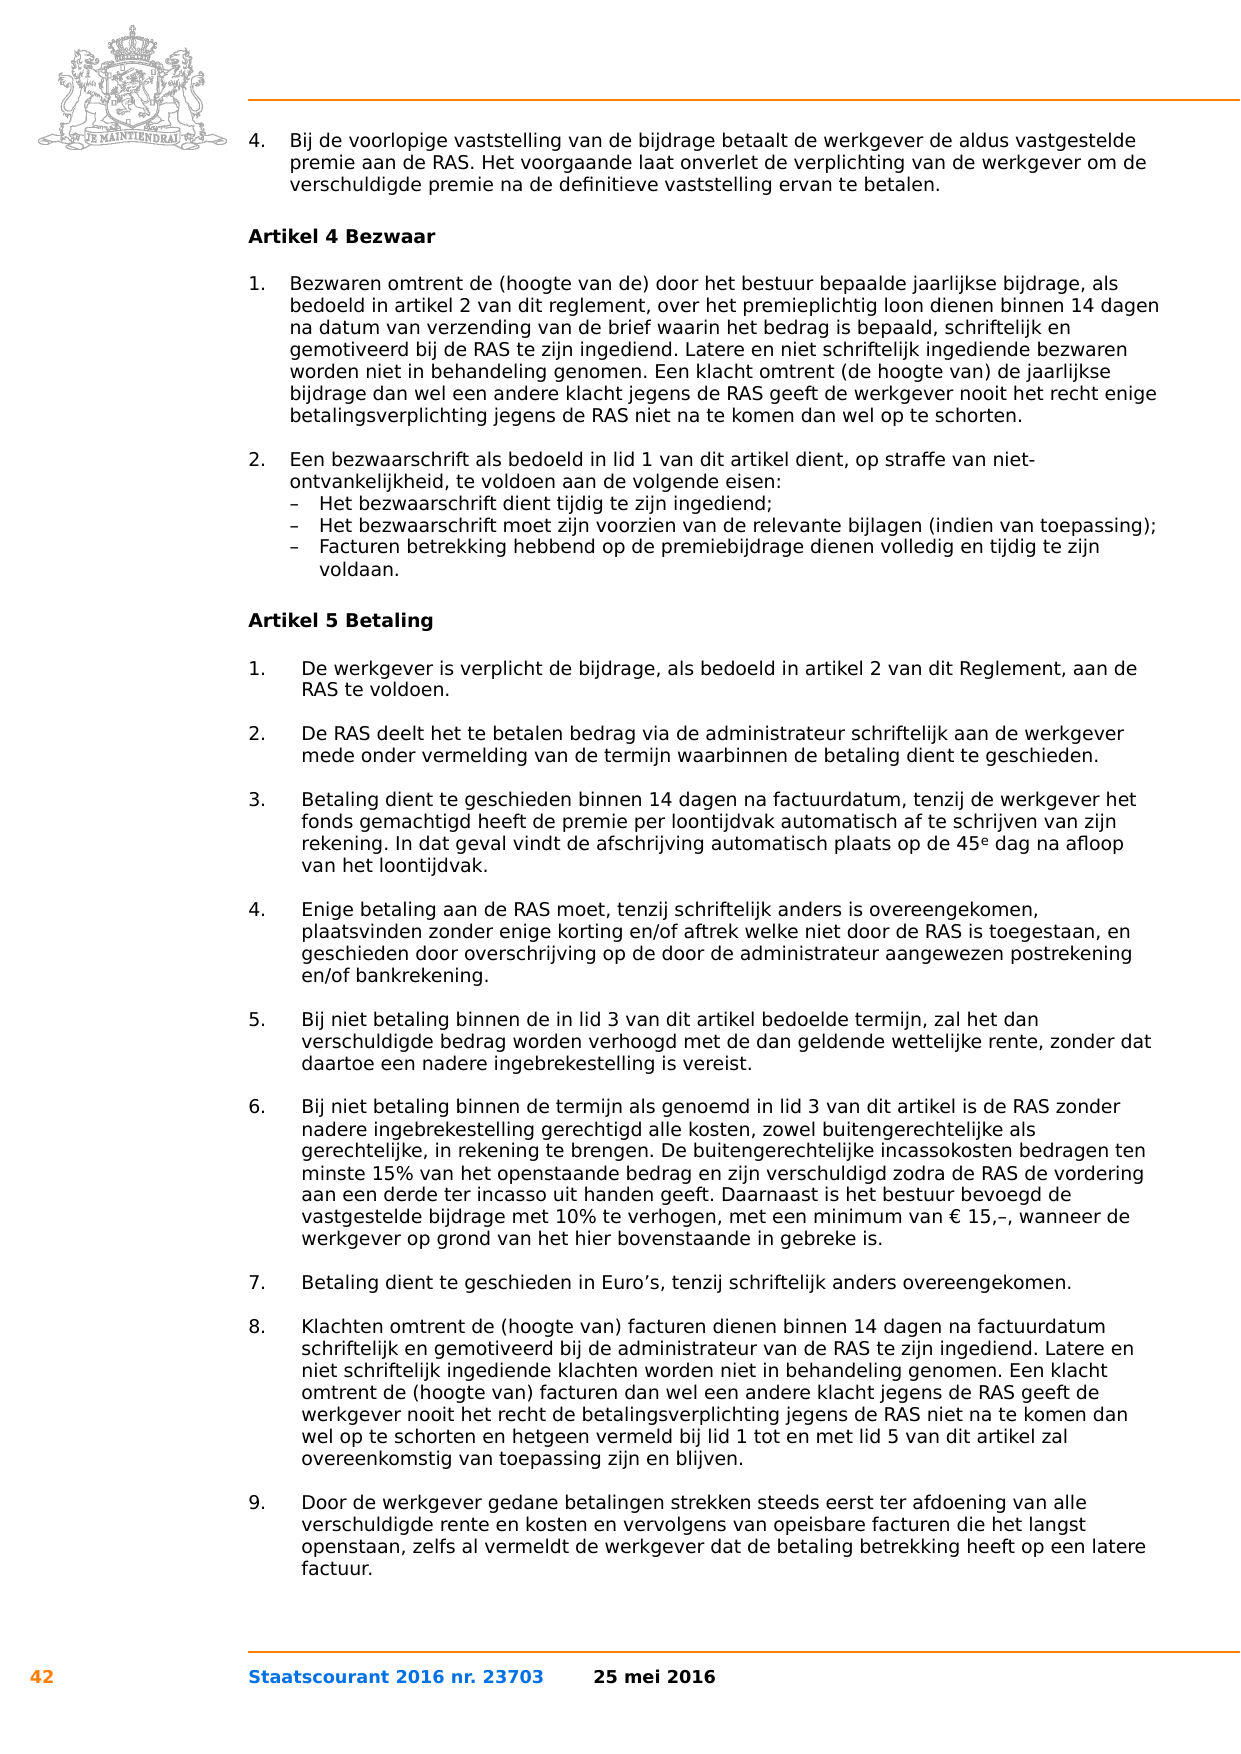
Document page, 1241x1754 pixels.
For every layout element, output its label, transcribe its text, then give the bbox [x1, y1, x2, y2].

subtitle Artikel 5 Betaling [248, 610, 1163, 632]
text – Het bezwaarschrift moet zijn voorzien van de relevante bijlagen (indien van toepassing); [289, 514, 1163, 536]
text 7. Betaling dient te geschieden in Euro’s, tenzij schriftelijk anders overeengekomen. [248, 1272, 1163, 1294]
picture [38, 25, 227, 150]
subtitle Artikel 4 Bezwaar [248, 226, 1163, 248]
text 1. De werkgever is verplicht de bijdrage, als bedoeld in artikel 2 van dit Reglement, aan de RAS te voldoen. [248, 657, 1163, 701]
text – Het bezwaarschrift dient tijdig te zijn ingediend; [289, 492, 1163, 514]
text 4. Enige betaling aan de RAS moet, tenzij schriftelijk anders is overeengekomen, plaatsvinden zonder enige korting en/of aftrek welke niet door de RAS is toegestaan, en geschieden door overschrijving op de door de administrateur aangewezen postrekening en/of bankrekening. [248, 899, 1163, 987]
text 4. Bij de voorlopige vaststelling van de bijdrage betaalt de werkgever de aldus vastgestelde premie aan de RAS. Het voorgaande laat onverlet de verplichting van de werkgever om de verschuldigde premie na de definitieve vaststelling ervan te betalen. [248, 130, 1163, 196]
text 9. Door de werkgever gedane betalingen strekken steeds eerst ter afdoening van alle verschuldigde rente en kosten en vervolgens van opeisbare facturen die het langst openstaan, zelfs al vermeldt de werkgever dat de betaling betrekking heeft op een latere factuur. [248, 1492, 1163, 1580]
text 3. Betaling dient te geschieden binnen 14 dagen na factuurdatum, tenzij de werkgever het fonds gemachtigd heeft de premie per loontijdvak automatisch af te schrijven van zijn rekening. In dat geval vindt de afschrijving automatisch plaats op de 45e dag na afloop van het loontijdvak. [248, 789, 1163, 877]
text 8. Klachten omtrent de (hoogte van) facturen dienen binnen 14 dagen na factuurdatum schriftelijk en gemotiveerd bij de administrateur van de RAS te zijn ingediend. Latere en niet schriftelijk ingediende klachten worden niet in behandeling genomen. Een klacht omtrent de (hoogte van) facturen dan wel een andere klacht jegens de RAS geeft de werkgever nooit het recht de betalingsverplichting jegens de RAS niet na te komen dan wel op te schorten en hetgeen vermeld bij lid 1 tot en met lid 5 van dit artikel zal overeenkomstig van toepassing zijn en blijven. [248, 1316, 1163, 1470]
text 5. Bij niet betaling binnen de in lid 3 van dit artikel bedoelde termijn, zal het dan verschuldigde bedrag worden verhoogd met de dan geldende wettelijke rente, zonder dat daartoe een nadere ingebrekestelling is vereist. [248, 1009, 1163, 1074]
text 6. Bij niet betaling binnen de termijn als genoemd in lid 3 van dit artikel is de RAS zonder nadere ingebrekestelling gerechtigd alle kosten, zowel buitengerechtelijke als gerechtelijke, in rekening te brengen. De buitengerechtelijke incassokosten bedragen ten minste 15% van het openstaande bedrag en zijn verschuldigd zodra de RAS de vordering aan een derde ter incasso uit handen geeft. Daarnaast is het bestuur bevoegd de vastgestelde bijdrage met 10% te verhogen, met een minimum van € 15,–, wanneer de werkgever op grond van het hier bovenstaande in gebreke is. [248, 1096, 1163, 1250]
text 1. Bezwaren omtrent de (hoogte van de) door het bestuur bepaalde jaarlijkse bijdrage, als bedoeld in artikel 2 van dit reglement, over het premieplichtig loon dienen binnen 14 dagen na datum van verzending van de brief waarin het bedrag is bepaald, schriftelijk en gemotiveerd bij de RAS te zijn ingediend. Latere en niet schriftelijk ingediende bezwaren worden niet in behandeling genomen. Een klacht omtrent (de hoogte van) de jaarlijkse bijdrage dan wel een andere klacht jegens de RAS geeft de werkgever nooit het recht enige betalingsverplichting jegens de RAS niet na te komen dan wel op te schorten. [248, 273, 1163, 427]
text 2. Een bezwaarschrift als bedoeld in lid 1 van dit artikel dient, op straffe van niet-ontvankelijkheid, te voldoen aan de volgende eisen: [248, 448, 1163, 492]
text 2. De RAS deelt het te betalen bedrag via de administrateur schriftelijk aan de werkgever mede onder vermelding van de termijn waarbinnen de betaling dient te geschieden. [248, 723, 1163, 767]
text – Facturen betrekking hebbend op de premiebijdrage dienen volledig en tijdig te zijn voldaan. [289, 536, 1163, 580]
